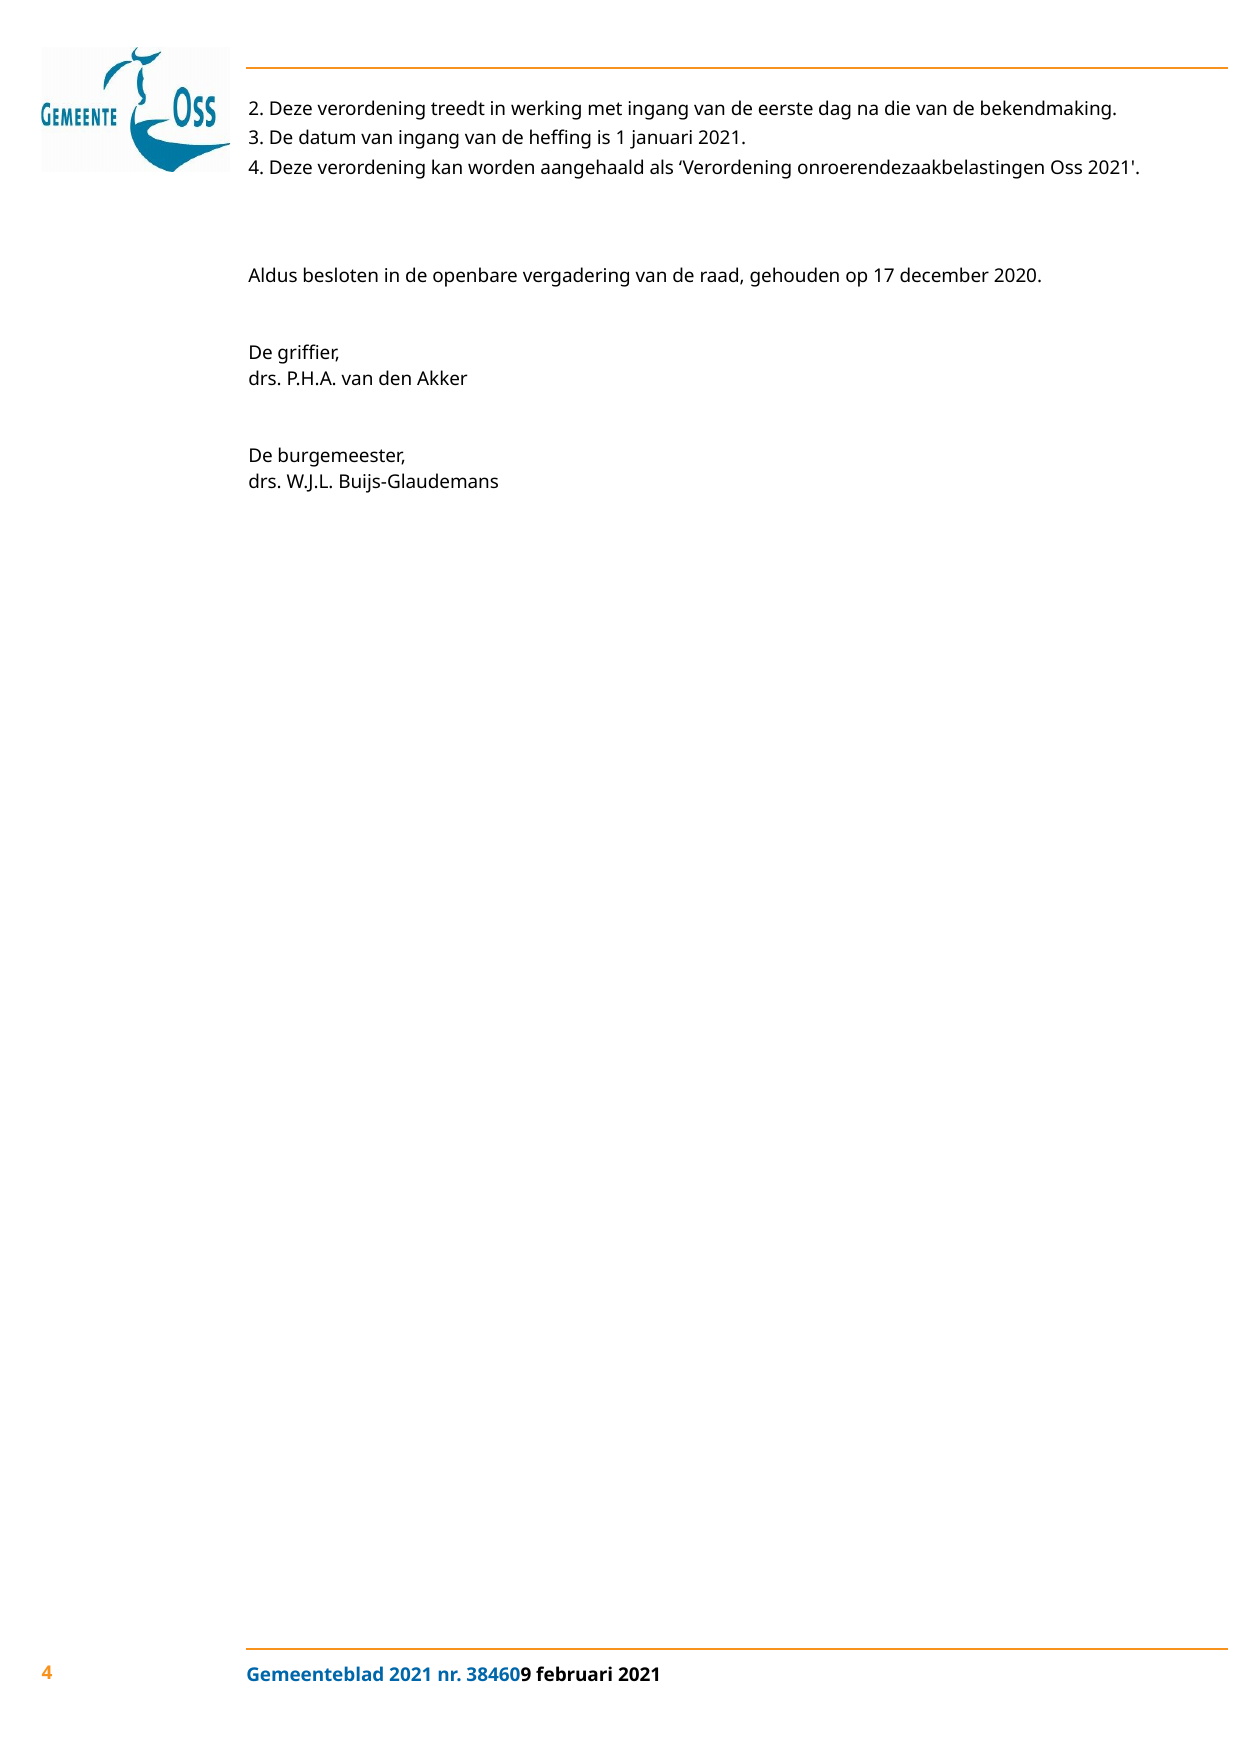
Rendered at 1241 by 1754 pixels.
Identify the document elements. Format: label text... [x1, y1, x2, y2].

picture [41, 47, 231, 172]
text Aldus besloten in de openbare vergadering van de raad, gehouden op 17 december 2020. [248, 262, 1152, 288]
text De griffier, [248, 339, 1152, 365]
text De burgemeester, [248, 442, 1152, 468]
text drs. W.J.L. Buijs-Glaudemans [248, 468, 1152, 494]
text drs. P.H.A. van den Akker [248, 365, 1152, 391]
text 4. Deze verordening kan worden aangehaald als ‘Verordening onroerendezaakbelastingen Oss 2021'. [248, 154, 1152, 180]
text 2. Deze verordening treedt in werking met ingang van de eerste dag na die van de bekendmaking. [248, 95, 1152, 121]
text 3. De datum van ingang van de heffing is 1 januari 2021. [248, 124, 1152, 150]
